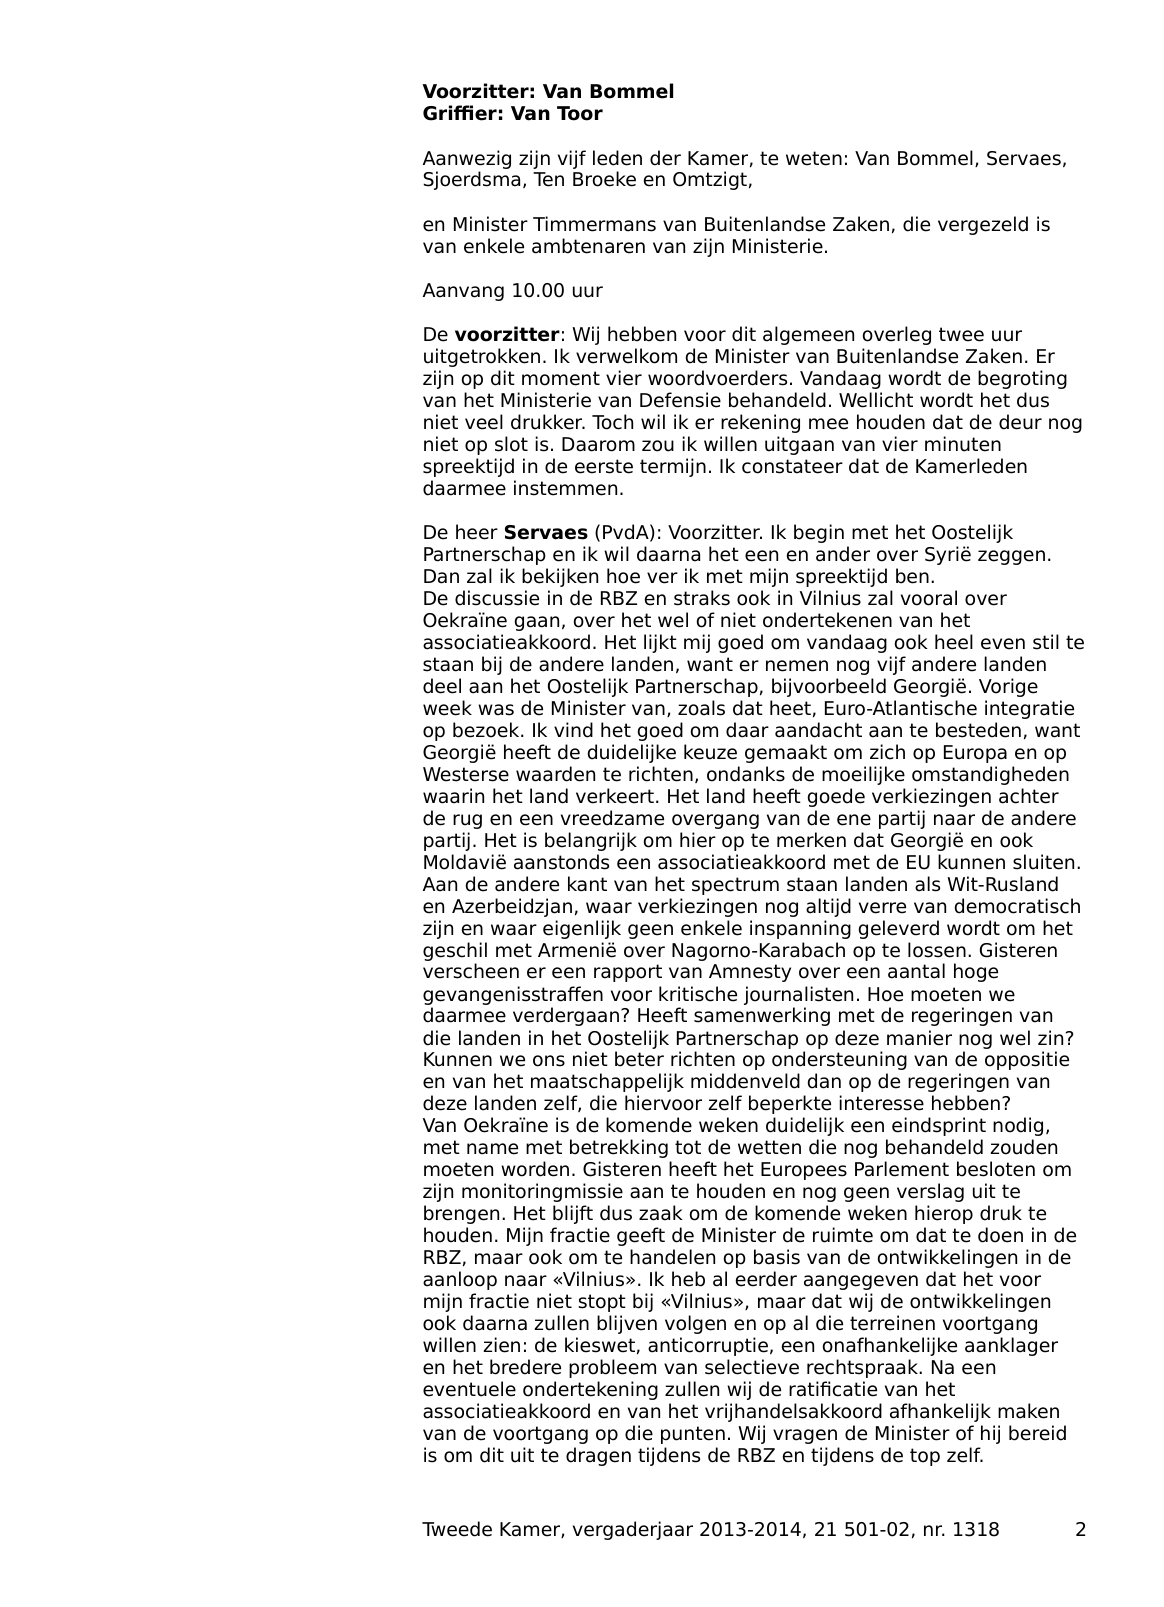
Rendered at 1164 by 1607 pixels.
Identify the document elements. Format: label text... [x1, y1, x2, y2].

text Aanwezig zijn vijf leden der Kamer, te weten: Van Bommel, Servaes, Sjoerdsma, Ten Broeke en Omtzigt, [422, 147, 1087, 191]
text Voorzitter: Van Bommel [422, 81, 1087, 103]
text en Minister Timmermans van Buitenlandse Zaken, die vergezeld is van enkele ambtenaren van zijn Ministerie. [422, 213, 1087, 257]
text Griffier: Van Toor [422, 103, 1087, 125]
text De voorzitter: Wij hebben voor dit algemeen overleg twee uur uitgetrokken. Ik verwelkom de Minister van Buitenlandse Zaken. Er zijn op dit moment vier woordvoerders. Vandaag wordt de begroting van het Ministerie van Defensie behandeld. Wellicht wordt het dus niet veel drukker. Toch wil ik er rekening mee houden dat de deur nog niet op slot is. Daarom zou ik willen uitgaan van vier minuten spreektijd in de eerste termijn. Ik constateer dat de Kamerleden daarmee instemmen. [422, 324, 1087, 500]
text Van Oekraïne is de komende weken duidelijk een eindsprint nodig, met name met betrekking tot de wetten die nog behandeld zouden moeten worden. Gisteren heeft het Europees Parlement besloten om zijn monitoringmissie aan te houden en nog geen verslag uit te brengen. Het blijft dus zaak om de komende weken hierop druk te houden. Mijn fractie geeft de Minister de ruimte om dat te doen in de RBZ, maar ook om te handelen op basis van de ontwikkelingen in de aanloop naar «Vilnius». Ik heb al eerder aangegeven dat het voor mijn fractie niet stopt bij «Vilnius», maar dat wij de ontwikkelingen ook daarna zullen blijven volgen en op al die terreinen voortgang willen zien: de kieswet, anticorruptie, een onafhankelijke aanklager en het bredere probleem van selectieve rechtspraak. Na een eventuele ondertekening zullen wij de ratificatie van het associatieakkoord en van het vrijhandelsakkoord afhankelijk maken van de voortgang op die punten. Wij vragen de Minister of hij bereid is om dit uit te dragen tijdens de RBZ en tijdens de top zelf. [422, 1115, 1087, 1467]
text Aanvang 10.00 uur [422, 280, 1087, 302]
text De discussie in de RBZ en straks ook in Vilnius zal vooral over Oekraïne gaan, over het wel of niet ondertekenen van het associatieakkoord. Het lijkt mij goed om vandaag ook heel even stil te staan bij de andere landen, want er nemen nog vijf andere landen deel aan het Oostelijk Partnerschap, bijvoorbeeld Georgië. Vorige week was de Minister van, zoals dat heet, Euro-Atlantische integratie op bezoek. Ik vind het goed om daar aandacht aan te besteden, want Georgië heeft de duidelijke keuze gemaakt om zich op Europa en op Westerse waarden te richten, ondanks de moeilijke omstandigheden waarin het land verkeert. Het land heeft goede verkiezingen achter de rug en een vreedzame overgang van de ene partij naar de andere partij. Het is belangrijk om hier op te merken dat Georgië en ook Moldavië aanstonds een associatieakkoord met de EU kunnen sluiten. [422, 588, 1087, 873]
text Aan de andere kant van het spectrum staan landen als Wit-Rusland en Azerbeidzjan, waar verkiezingen nog altijd verre van democratisch zijn en waar eigenlijk geen enkele inspanning geleverd wordt om het geschil met Armenië over Nagorno-Karabach op te lossen. Gisteren verscheen er een rapport van Amnesty over een aantal hoge gevangenisstraffen voor kritische journalisten. Hoe moeten we daarmee verdergaan? Heeft samenwerking met de regeringen van die landen in het Oostelijk Partnerschap op deze manier nog wel zin? Kunnen we ons niet beter richten op ondersteuning van de oppositie en van het maatschappelijk middenveld dan op de regeringen van deze landen zelf, die hiervoor zelf beperkte interesse hebben? [422, 873, 1087, 1115]
text De heer Servaes (PvdA): Voorzitter. Ik begin met het Oostelijk Partnerschap en ik wil daarna het een en ander over Syrië zeggen. Dan zal ik bekijken hoe ver ik met mijn spreektijd ben. [422, 522, 1087, 588]
